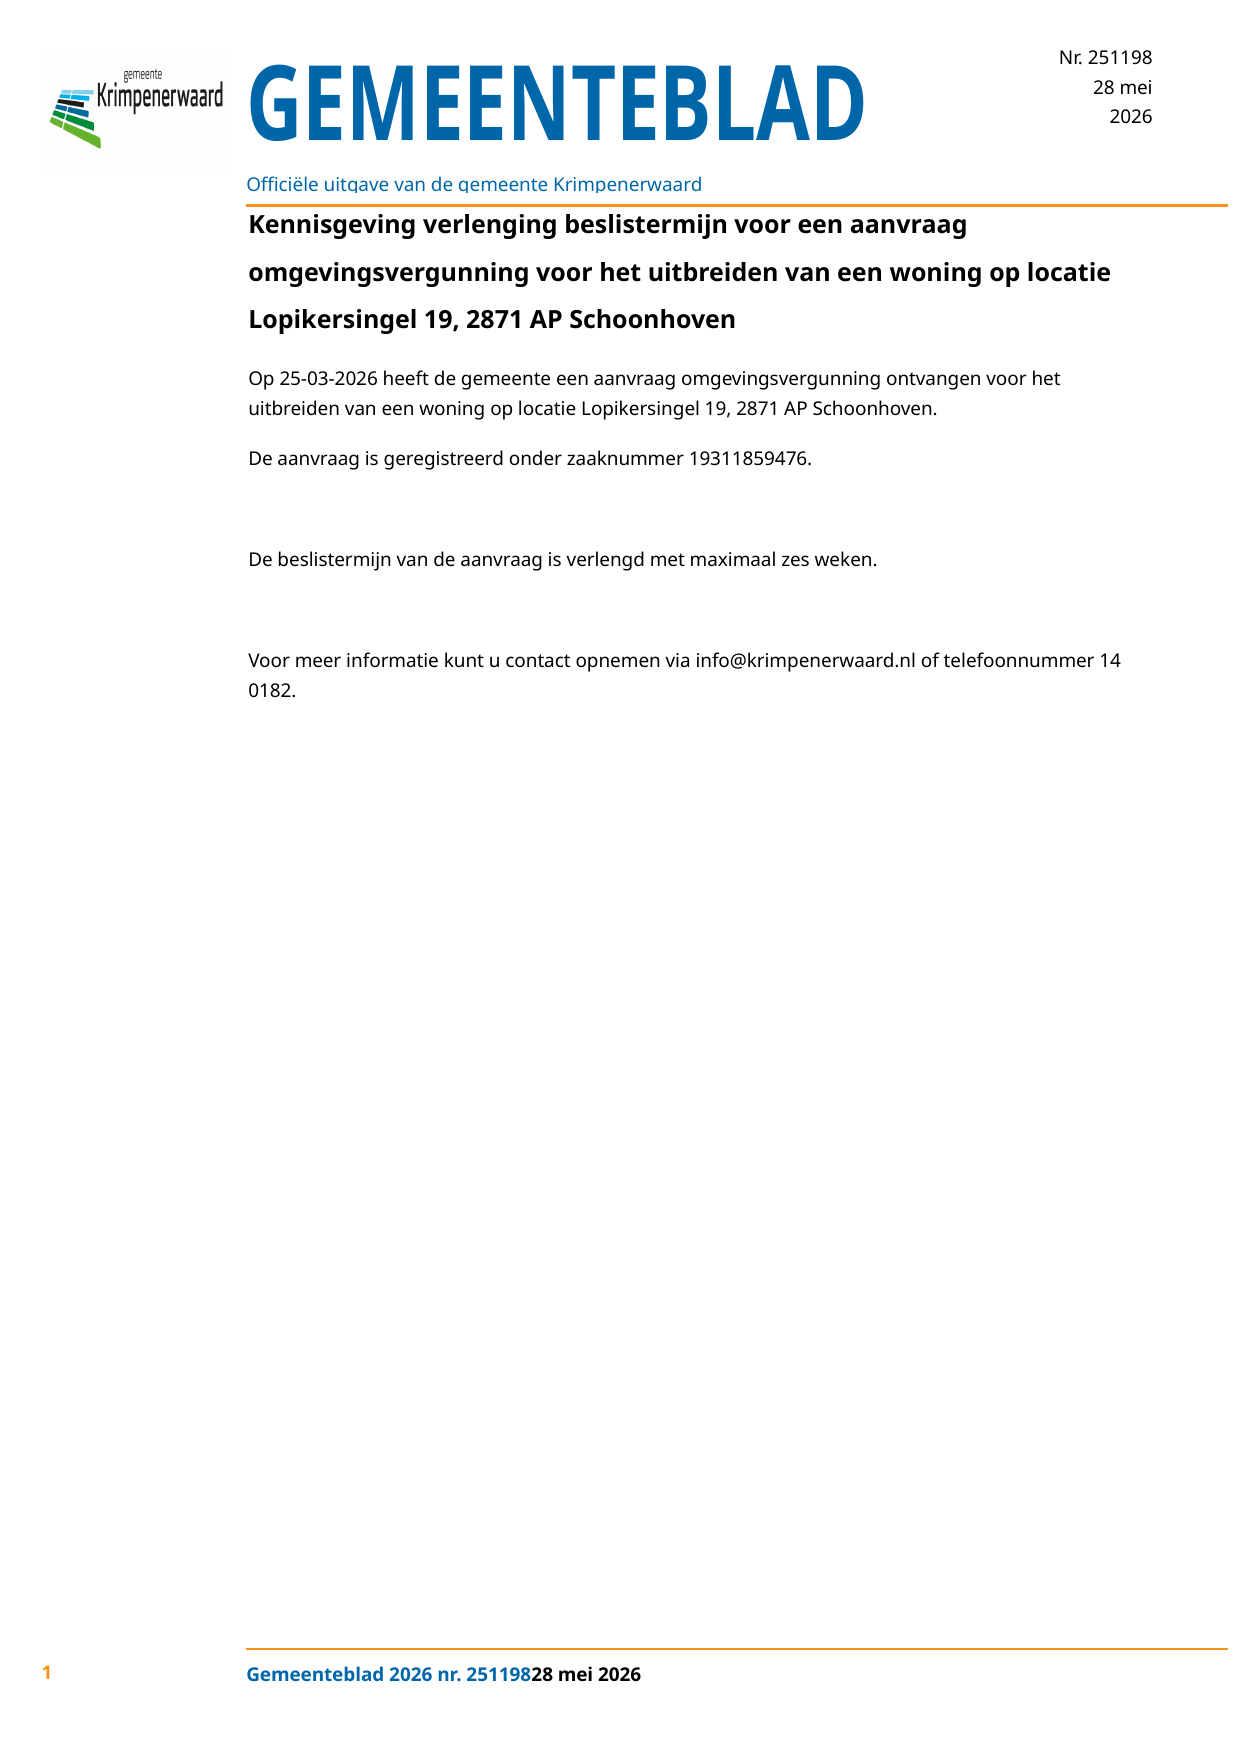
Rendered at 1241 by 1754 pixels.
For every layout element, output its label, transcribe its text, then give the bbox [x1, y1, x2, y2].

text Voor meer informatie kunt u contact opnemen via info@krimpenerwaard.nl of telefoonnummer 14 0182. [248, 647, 1152, 702]
text Op 25-03-2026 heeft de gemeente een aanvraag omgevingsvergunning ontvangen voor het uitbreiden van een woning op locatie Lopikersingel 19, 2871 AP Schoonhoven. [248, 366, 1152, 421]
text De beslistermijn van de aanvraag is verlengd met maximaal zes weken. [248, 546, 1152, 572]
text Kennisgeving verlenging beslistermijn voor een aanvraag omgevingsvergunning voor het uitbreiden van een woning op locatie Lopikersingel 19, 2871 AP Schoonhoven [248, 207, 1152, 336]
text De aanvraag is geregistreerd onder zaaknummer 19311859476. [248, 446, 1152, 471]
picture [41, 47, 231, 172]
